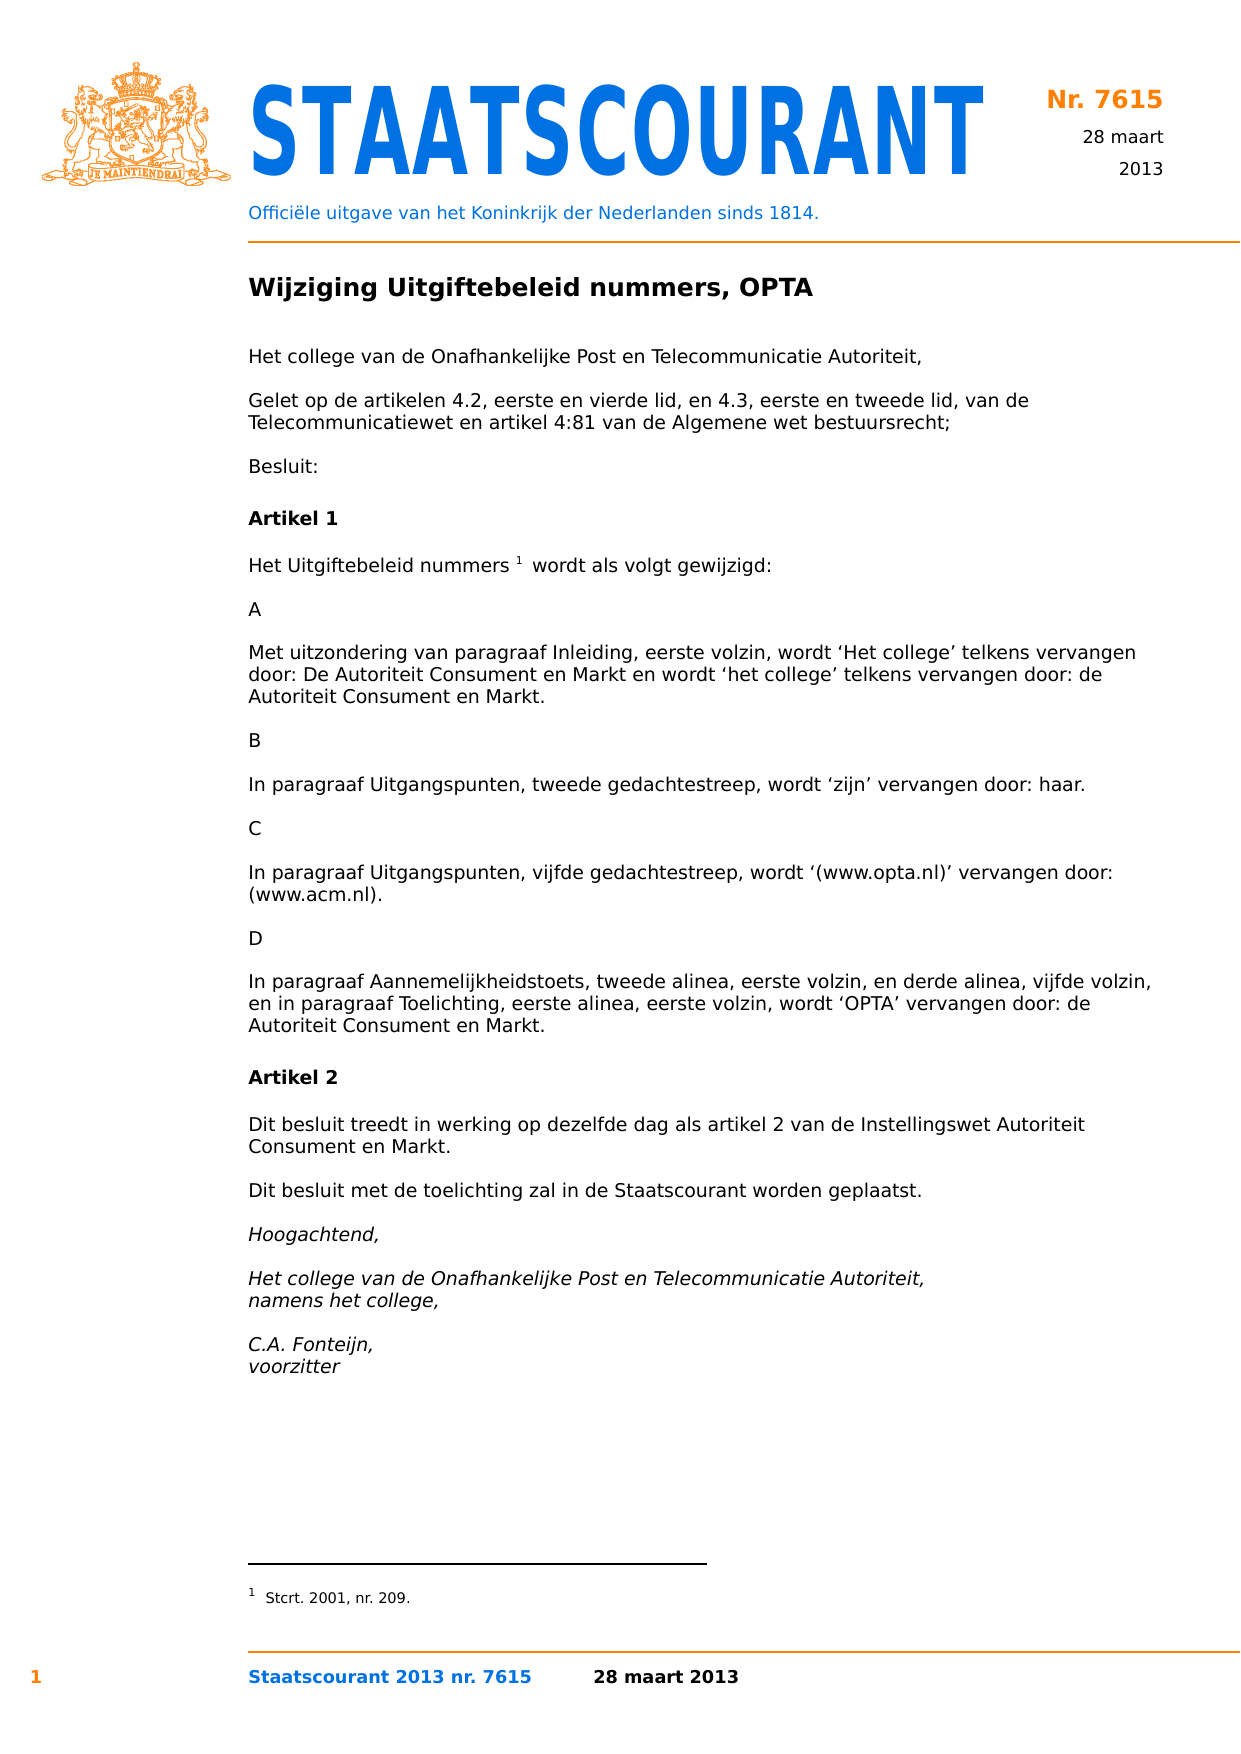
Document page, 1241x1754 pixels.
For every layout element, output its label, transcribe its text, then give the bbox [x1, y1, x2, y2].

table_header STAATSCOURANT [248, 62, 998, 203]
table_cell 2013 [998, 153, 1240, 203]
text In paragraaf Uitgangspunten, tweede gedachtestreep, wordt ‘zijn’ vervangen door: haar. [248, 774, 1163, 796]
text Hoogachtend, [248, 1224, 1163, 1246]
text Het college van de Onafhankelijke Post en Telecommunicatie Autoriteit, [248, 346, 1163, 368]
subtitle Artikel 2 [248, 1067, 1163, 1089]
table_header Nr. 7615 [998, 62, 1240, 121]
text Het college van de Onafhankelijke Post en Telecommunicatie Autoriteit, namens het college, C.A. Fonteijn, voorzitter [248, 1268, 1163, 1378]
table_cell Officiële uitgave van het Koninkrijk der Nederlanden sinds 1814. [248, 203, 1240, 241]
text Dit besluit treedt in werking op dezelfde dag als artikel 2 van de Instellingswet Autoriteit Consument en Markt. [248, 1114, 1163, 1158]
text C [248, 818, 1163, 840]
text Stcrt. 2001, nr. 209. [248, 1586, 1163, 1608]
text In paragraaf Aannemelijkheidstoets, tweede alinea, eerste volzin, en derde alinea, vijfde volzin, en in paragraaf Toelichting, eerste alinea, eerste volzin, wordt ‘OPTA’ vervangen door: de Autoriteit Consument en Markt. [248, 971, 1163, 1037]
text A [248, 598, 1163, 620]
text Met uitzondering van paragraaf Inleiding, eerste volzin, wordt ‘Het college’ telkens vervangen door: De Autoriteit Consument en Markt en wordt ‘het college’ telkens vervangen door: de Autoriteit Consument en Markt. [248, 642, 1163, 708]
text B [248, 730, 1163, 752]
picture [41, 62, 231, 186]
text Gelet op de artikelen 4.2, eerste en vierde lid, en 4.3, eerste en tweede lid, van de Telecommunicatiewet en artikel 4:81 van de Algemene wet bestuursrecht; [248, 390, 1163, 434]
text In paragraaf Uitgangspunten, vijfde gedachtestreep, wordt ‘(www.opta.nl)’ vervangen door: (www.acm.nl). [248, 862, 1163, 906]
text Besluit: [248, 456, 1163, 478]
subtitle Artikel 1 [248, 508, 1163, 529]
table_cell 28 maart [998, 121, 1240, 153]
table_header [25, 62, 248, 241]
text D [248, 927, 1163, 949]
text Het Uitgiftebeleid nummers wordt als volgt gewijzigd: [248, 554, 1163, 577]
subtitle Wijziging Uitgiftebeleid nummers, OPTA [248, 273, 1163, 302]
text Dit besluit met de toelichting zal in de Staatscourant worden geplaatst. [248, 1180, 1163, 1202]
